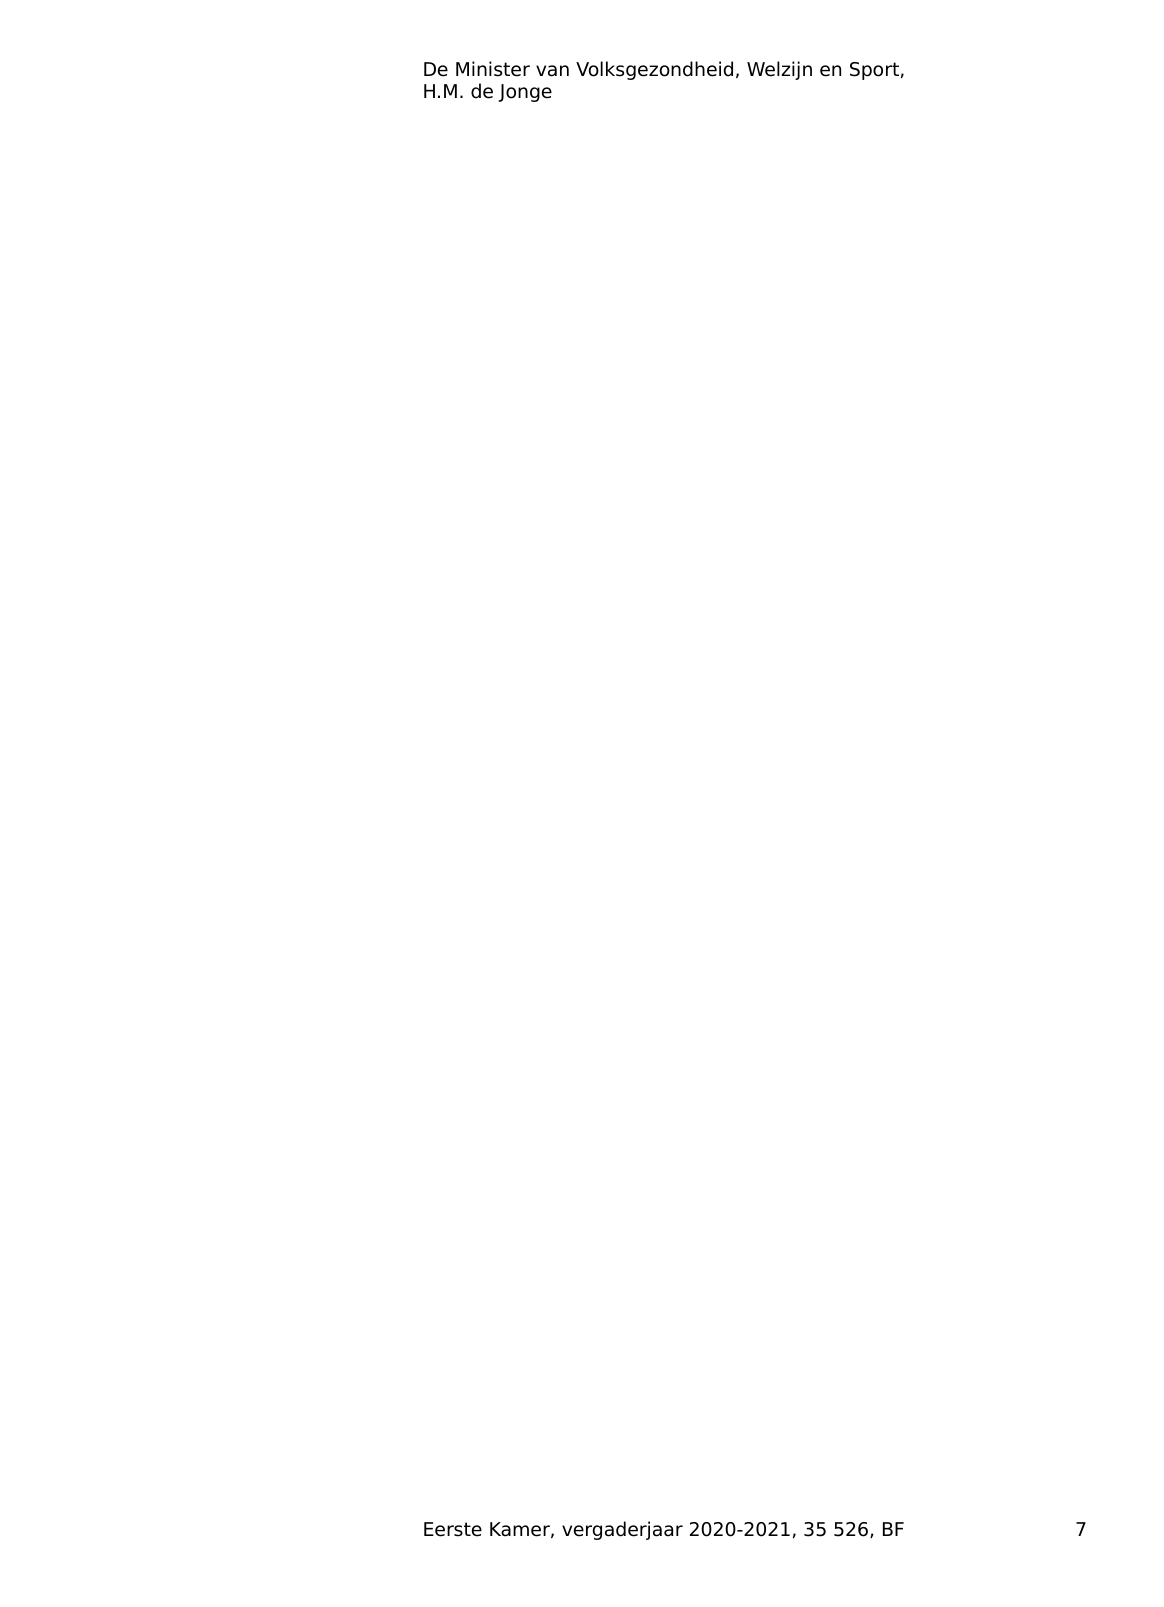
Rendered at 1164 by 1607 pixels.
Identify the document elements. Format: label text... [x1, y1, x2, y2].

text De Minister van Volksgezondheid, Welzijn en Sport, H.M. de Jonge [422, 59, 1087, 103]
